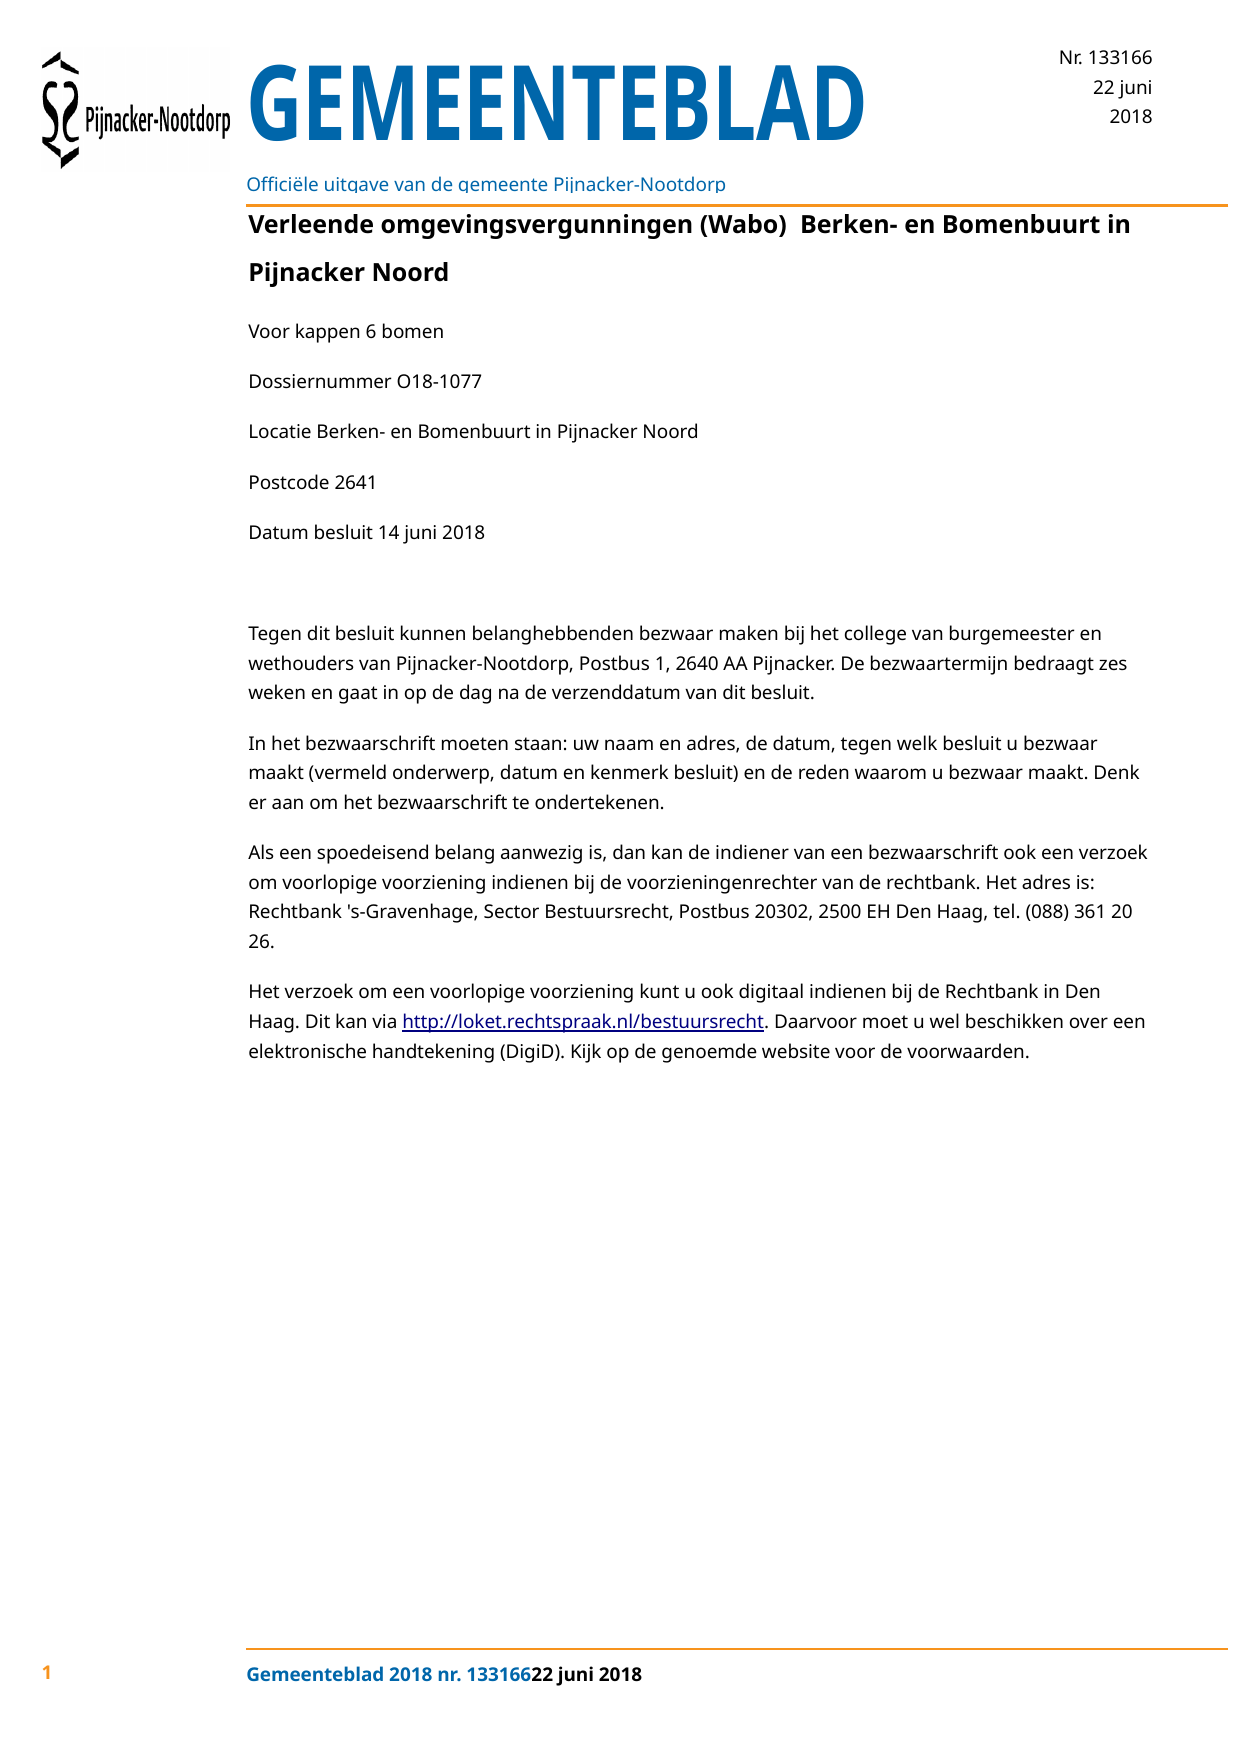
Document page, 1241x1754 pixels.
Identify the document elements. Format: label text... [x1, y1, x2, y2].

picture [41, 47, 231, 172]
text Verleende omgevingsvergunningen (Wabo) Berken- en Bomenbuurt in Pijnacker Noord [248, 207, 1152, 288]
text In het bezwaarschrift moeten staan: uw naam en adres, de datum, tegen welk besluit u bezwaar maakt (vermeld onderwerp, datum en kenmerk besluit) en de reden waarom u bezwaar maakt. Denk er aan om het bezwaarschrift te ondertekenen. [248, 730, 1152, 815]
text Datum besluit 14 juni 2018 [248, 519, 1152, 545]
text Tegen dit besluit kunnen belanghebbenden bezwaar maken bij het college van burgemeester en wethouders van Pijnacker-Nootdorp, Postbus 1, 2640 AA Pijnacker. De bezwaartermijn bedraagt zes weken en gaat in op de dag na de verzenddatum van dit besluit. [248, 620, 1152, 705]
text Voor kappen 6 bomen [248, 318, 1152, 344]
text Het verzoek om een voorlopige voorziening kunt u ook digitaal indienen bij de Rechtbank in Den Haag. Dit kan via http://loket.rechtspraak.nl/bestuursrecht. Daarvoor moet u wel beschikken over een elektronische handtekening (DigiD). Kijk op de genoemde website voor de voorwaarden. [248, 979, 1152, 1064]
text Als een spoedeisend belang aanwezig is, dan kan de indiener van een bezwaarschrift ook een verzoek om voorlopige voorziening indienen bij de voorzieningenrechter van de rechtbank. Het adres is: Rechtbank 's-Gravenhage, Sector Bestuursrecht, Postbus 20302, 2500 EH Den Haag, tel. (088) 361 20 26. [248, 839, 1152, 954]
text Postcode 2641 [248, 469, 1152, 495]
text Locatie Berken- en Bomenbuurt in Pijnacker Noord [248, 419, 1152, 444]
text Dossiernummer O18-1077 [248, 368, 1152, 394]
